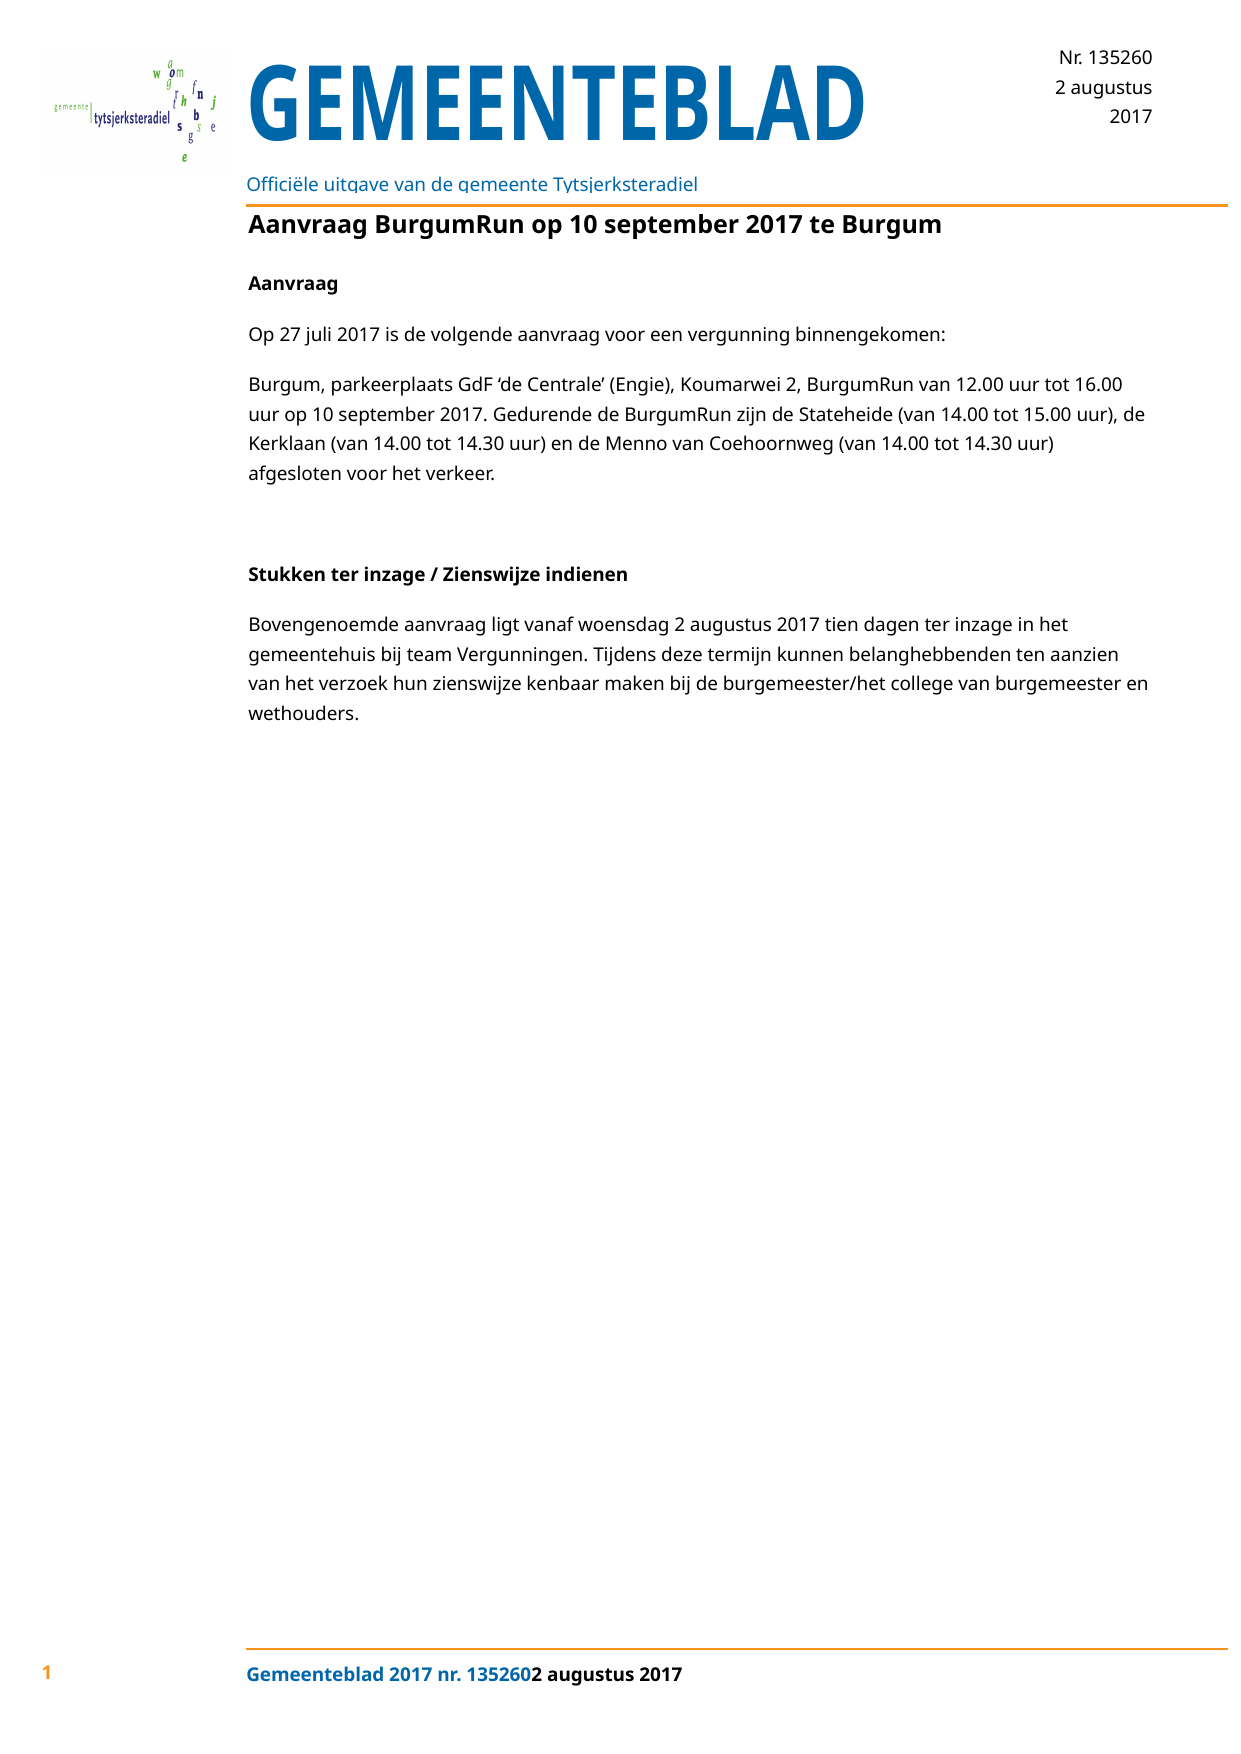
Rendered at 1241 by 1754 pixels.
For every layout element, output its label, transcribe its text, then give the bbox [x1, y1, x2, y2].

picture [41, 47, 231, 172]
text Aanvraag [248, 270, 1152, 296]
text Bovengenoemde aanvraag ligt vanaf woensdag 2 augustus 2017 tien dagen ter inzage in het gemeentehuis bij team Vergunningen. Tijdens deze termijn kunnen belanghebbenden ten aanzien van het verzoek hun zienswijze kenbaar maken bij de burge­meester/het college van burgemeester en wethouders. [248, 611, 1152, 726]
text Stukken ter inzage / Zienswijze indienen [248, 561, 1152, 586]
text Burgum, parkeerplaats GdF ‘de Centrale’ (Engie), Koumarwei 2, BurgumRun van 12.00 uur tot 16.00 uur op 10 september 2017. Gedurende de BurgumRun zijn de Stateheide (van 14.00 tot 15.00 uur), de Kerklaan (van 14.00 tot 14.30 uur) en de Menno van Coehoornweg (van 14.00 tot 14.30 uur) afgesloten voor het verkeer. [248, 371, 1152, 486]
text Op 27 juli 2017 is de volgende aanvraag voor een vergunning binnengekomen: [248, 321, 1152, 346]
text Aanvraag BurgumRun op 10 september 2017 te Burgum [248, 207, 1152, 241]
